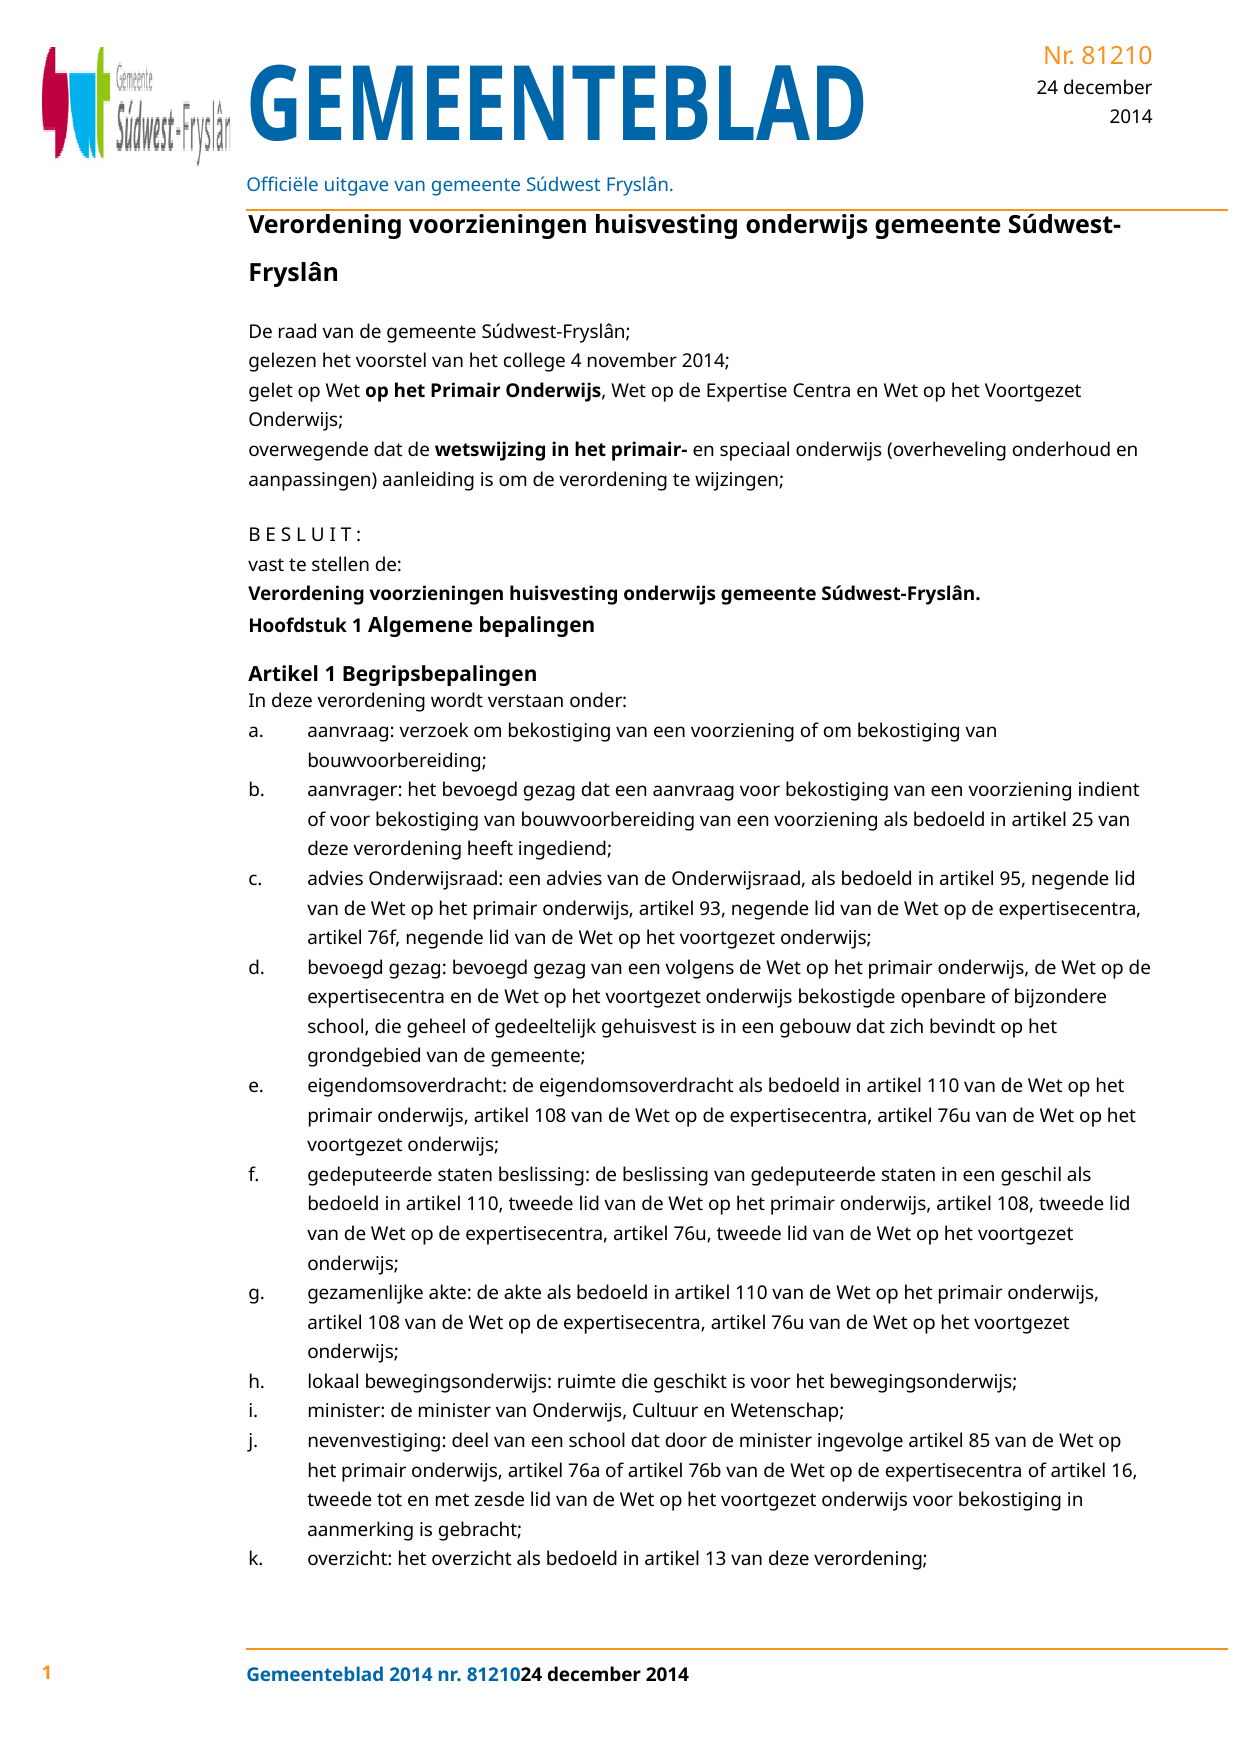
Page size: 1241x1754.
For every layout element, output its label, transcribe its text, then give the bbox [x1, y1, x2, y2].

text gelet op Wet op het Primair Onderwijs, Wet op de Expertise Centra en Wet op het Voortgezet Onderwijs; [248, 377, 1152, 432]
text Artikel 1 Begripsbepalingen [248, 659, 1152, 688]
list lokaal bewegingsonderwijs: ruimte die geschikt is voor het bewegingsonderwijs; [248, 1368, 1152, 1394]
list minister: de minister van Onderwijs, Cultuur en Wetenschap; [248, 1398, 1152, 1423]
list aanvraag: verzoek om bekostiging van een voorziening of om bekostiging van bouwvoorbereiding; [248, 717, 1152, 772]
list aanvrager: het bevoegd gezag dat een aanvraag voor bekostiging van een voorziening indient of voor bekostiging van bouwvoorbereiding van een voorziening als bedoeld in artikel 25 van deze verordening heeft ingediend; [248, 776, 1152, 861]
list gedeputeerde staten beslissing: de beslissing van gedeputeerde staten in een geschil als bedoeld in artikel 110, tweede lid van de Wet op het primair onderwijs, artikel 108, tweede lid van de Wet op de expertisecentra, artikel 76u, tweede lid van de Wet op het voortgezet onderwijs; [248, 1161, 1152, 1275]
list nevenvestiging: deel van een school dat door de minister ingevolge artikel 85 van de Wet op het primair onderwijs, artikel 76a of artikel 76b van de Wet op de expertisecentra of artikel 16, tweede tot en met zesde lid van de Wet op het voortgezet onderwijs voor bekostiging in aanmerking is gebracht; [248, 1427, 1152, 1542]
text In deze verordening wordt verstaan onder: [248, 688, 1152, 713]
text Verordening voorzieningen huisvesting onderwijs gemeente Súdwest-Fryslân [248, 211, 1152, 288]
list eigendomsoverdracht: de eigendomsoverdracht als bedoeld in artikel 110 van de Wet op het primair onderwijs, artikel 108 van de Wet op de expertisecentra, artikel 76u van de Wet op het voortgezet onderwijs; [248, 1072, 1152, 1157]
text De raad van de gemeente Súdwest-Fryslân; [248, 318, 1152, 344]
text Verordening voorzieningen huisvesting onderwijs gemeente Súdwest-Fryslân. [248, 580, 1152, 606]
text Hoofdstuk 1 Algemene bepalingen [248, 610, 1152, 638]
list gezamenlijke akte: de akte als bedoeld in artikel 110 van de Wet op het primair onderwijs, artikel 108 van de Wet op de expertisecentra, artikel 76u van de Wet op het voortgezet onderwijs; [248, 1279, 1152, 1364]
list advies Onderwijsraad: een advies van de Onderwijsraad, als bedoeld in artikel 95, negende lid van de Wet op het primair onderwijs, artikel 93, negende lid van de Wet op de expertisecentra, artikel 76f, negende lid van de Wet op het voortgezet onderwijs; [248, 865, 1152, 950]
text B E S L U I T : [248, 521, 1152, 547]
text overwegende dat de wetswijzing in het primair- en speciaal onderwijs (overheveling onderhoud en aanpassingen) aanleiding is om de verordening te wijzingen; [248, 436, 1152, 492]
text gelezen het voorstel van het college 4 november 2014; [248, 347, 1152, 373]
list overzicht: het overzicht als bedoeld in artikel 13 van deze verordening; [248, 1546, 1152, 1571]
picture [41, 47, 231, 172]
list bevoegd gezag: bevoegd gezag van een volgens de Wet op het primair onderwijs, de Wet op de expertisecentra en de Wet op het voortgezet onderwijs bekostigde openbare of bijzondere school, die geheel of gedeeltelijk gehuisvest is in een gebouw dat zich bevindt op het grondgebied van de gemeente; [248, 954, 1152, 1068]
text vast te stellen de: [248, 551, 1152, 576]
